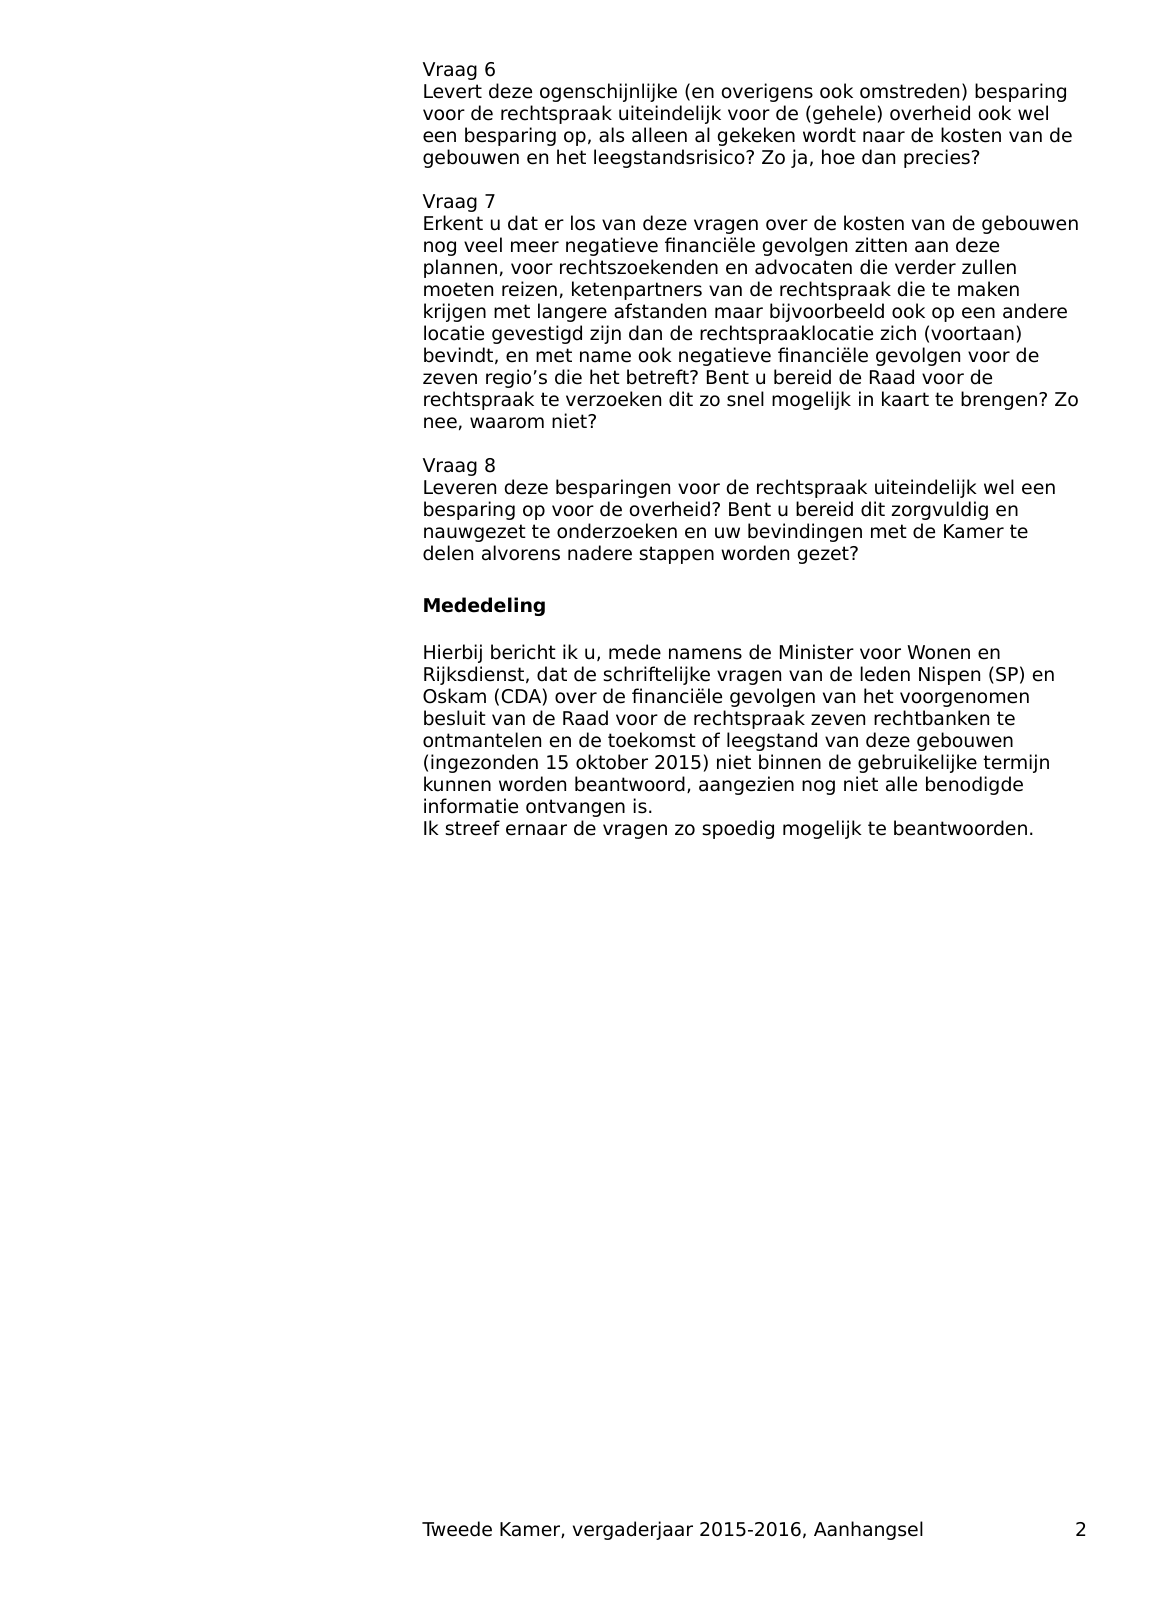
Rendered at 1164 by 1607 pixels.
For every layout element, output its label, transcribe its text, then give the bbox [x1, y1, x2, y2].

text Hierbij bericht ik u, mede namens de Minister voor Wonen en Rijksdienst, dat de schriftelijke vragen van de leden Nispen (SP) en Oskam (CDA) over de financiële gevolgen van het voorgenomen besluit van de Raad voor de rechtspraak zeven rechtbanken te ontmantelen en de toekomst of leegstand van deze gebouwen (ingezonden 15 oktober 2015) niet binnen de gebruikelijke termijn kunnen worden beantwoord, aangezien nog niet alle benodigde informatie ontvangen is. [422, 642, 1087, 818]
text Levert deze ogenschijnlijke (en overigens ook omstreden) besparing voor de rechtspraak uiteindelijk voor de (gehele) overheid ook wel een besparing op, als alleen al gekeken wordt naar de kosten van de gebouwen en het leegstandsrisico? Zo ja, hoe dan precies? [422, 81, 1087, 169]
text Leveren deze besparingen voor de rechtspraak uiteindelijk wel een besparing op voor de overheid? Bent u bereid dit zorgvuldig en nauwgezet te onderzoeken en uw bevindingen met de Kamer te delen alvorens nadere stappen worden gezet? [422, 477, 1087, 565]
text Erkent u dat er los van deze vragen over de kosten van de gebouwen nog veel meer negatieve financiële gevolgen zitten aan deze plannen, voor rechtszoekenden en advocaten die verder zullen moeten reizen, ketenpartners van de rechtspraak die te maken krijgen met langere afstanden maar bijvoorbeeld ook op een andere locatie gevestigd zijn dan de rechtspraaklocatie zich (voortaan) bevindt, en met name ook negatieve financiële gevolgen voor de zeven regio’s die het betreft? Bent u bereid de Raad voor de rechtspraak te verzoeken dit zo snel mogelijk in kaart te brengen? Zo nee, waarom niet? [422, 213, 1087, 433]
text Vraag 8 [422, 455, 1087, 477]
text Vraag 7 [422, 191, 1087, 213]
subtitle Mededeling [422, 595, 1087, 617]
text Vraag 6 [422, 59, 1087, 81]
text Ik streef ernaar de vragen zo spoedig mogelijk te beantwoorden. [422, 818, 1087, 840]
